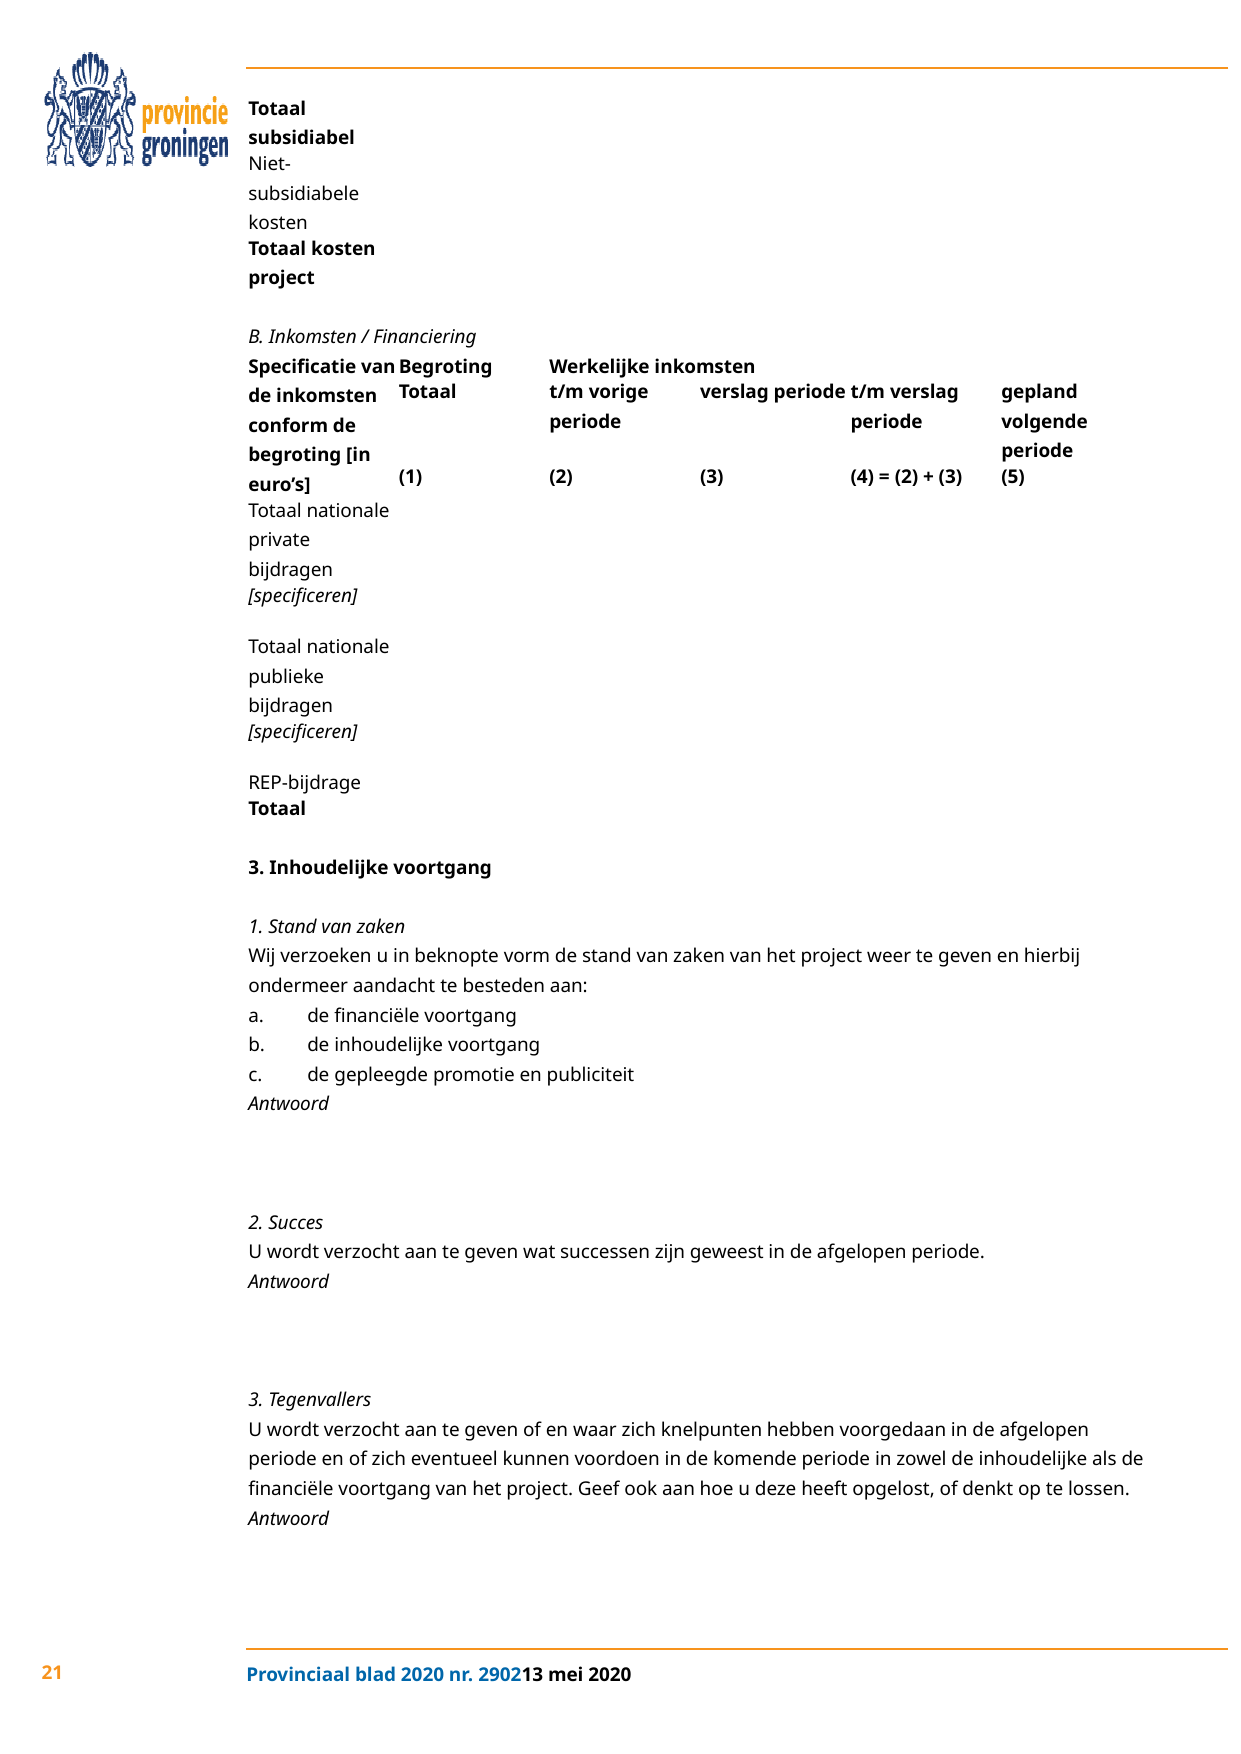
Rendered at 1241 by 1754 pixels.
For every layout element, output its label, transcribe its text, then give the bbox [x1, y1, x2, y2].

table_cell [1001, 582, 1152, 607]
table_cell gepland volgende periode [1001, 379, 1152, 463]
table_cell [700, 795, 850, 821]
text Antwoord [248, 1268, 1152, 1294]
table_cell t/m verslag periode [850, 379, 1001, 463]
table_cell [399, 744, 549, 769]
table_cell [850, 718, 1001, 744]
list de inhoudelijke voortgang [248, 1031, 1152, 1057]
table_cell [1001, 497, 1152, 582]
table_cell [399, 95, 549, 150]
table_cell [399, 150, 549, 235]
table_cell [700, 235, 850, 290]
table_cell (1) [399, 464, 549, 497]
table_header Werkelijke inkomsten [549, 353, 1152, 378]
table_cell [850, 770, 1001, 795]
table_cell [850, 582, 1001, 607]
table_header Begroting [399, 353, 549, 378]
table_cell [700, 150, 850, 235]
list de gepleegde promotie en publiciteit [248, 1061, 1152, 1087]
list de financiële voortgang [248, 1002, 1152, 1027]
table_cell [399, 770, 549, 795]
table_cell (4) = (2) + (3) [850, 464, 1001, 497]
table_cell [399, 718, 549, 744]
table_cell [850, 633, 1001, 718]
text B. Inkomsten / Financiering [248, 323, 1152, 349]
table_cell (5) [1001, 464, 1152, 497]
table_cell [549, 608, 700, 633]
table_cell Totaal [399, 379, 549, 463]
table_cell [1001, 744, 1152, 769]
picture [41, 47, 231, 172]
text 3. Inhoudelijke voortgang [248, 854, 1152, 879]
table_cell [700, 497, 850, 582]
table_cell [549, 582, 700, 607]
table_cell [549, 497, 700, 582]
table_cell t/m vorige periode [549, 379, 700, 463]
table_cell [248, 744, 398, 769]
table_cell REP-bijdrage [248, 770, 398, 795]
table_cell [700, 633, 850, 718]
table_cell [700, 582, 850, 607]
table_cell [1001, 150, 1152, 235]
table_cell [248, 608, 398, 633]
table_cell verslag periode [700, 379, 850, 463]
table_cell [399, 608, 549, 633]
table_cell [399, 582, 549, 607]
table_cell [1001, 795, 1152, 821]
table_cell [700, 718, 850, 744]
table_cell Totaal nationale private bijdragen [248, 497, 398, 582]
table_cell Totaal kosten project [248, 235, 398, 290]
table_cell [850, 95, 1001, 150]
table_cell [549, 235, 700, 290]
table_cell [549, 150, 700, 235]
table_cell (3) [700, 464, 850, 497]
table_cell Niet-subsidiabele kosten [248, 150, 398, 235]
table_cell [399, 795, 549, 821]
table_cell [1001, 95, 1152, 150]
table_cell [700, 770, 850, 795]
table_cell [850, 795, 1001, 821]
text 1. Stand van zaken [248, 913, 1152, 939]
text 3. Tegenvallers [248, 1386, 1152, 1412]
text U wordt verzocht aan te geven of en waar zich knelpunten hebben voorgedaan in de afgelopen periode en of zich eventueel kunnen voordoen in de komende periode in zowel de inhoudelijke als de financiële voortgang van het project. Geef ook aan hoe u deze heeft opgelost, of denkt op te lossen. [248, 1416, 1152, 1501]
table_cell [850, 497, 1001, 582]
table_cell [850, 608, 1001, 633]
text Wij verzoeken u in beknopte vorm de stand van zaken van het project weer te geven en hierbij ondermeer aandacht te besteden aan: [248, 943, 1152, 998]
table_cell Totaal nationale publieke bijdragen [248, 633, 398, 718]
table_cell [850, 235, 1001, 290]
table_cell [1001, 718, 1152, 744]
table_cell [549, 770, 700, 795]
table_cell [700, 744, 850, 769]
text 2. Succes [248, 1209, 1152, 1234]
table_cell Totaal [248, 795, 398, 821]
table_cell [549, 718, 700, 744]
table_cell [1001, 633, 1152, 718]
table_cell [850, 744, 1001, 769]
table_cell [specificeren] [248, 582, 398, 607]
table_cell [1001, 608, 1152, 633]
text Antwoord [248, 1091, 1152, 1116]
text U wordt verzocht aan te geven wat successen zijn geweest in de afgelopen periode. [248, 1238, 1152, 1264]
table_cell [1001, 235, 1152, 290]
text Antwoord [248, 1505, 1152, 1530]
table_cell [700, 95, 850, 150]
table_cell [1001, 770, 1152, 795]
table_cell [700, 608, 850, 633]
table_cell [549, 795, 700, 821]
table_cell [549, 744, 700, 769]
table_cell [399, 633, 549, 718]
table_cell [399, 235, 549, 290]
table_cell [850, 150, 1001, 235]
table_cell [549, 633, 700, 718]
table_cell (2) [549, 464, 700, 497]
table_header Specificatie van de inkomsten conform de begroting [in euro’s] [248, 353, 398, 497]
table_cell [399, 497, 549, 582]
table_cell [specificeren] [248, 718, 398, 744]
table_cell Totaal subsidiabel [248, 95, 398, 150]
table_cell [549, 95, 700, 150]
